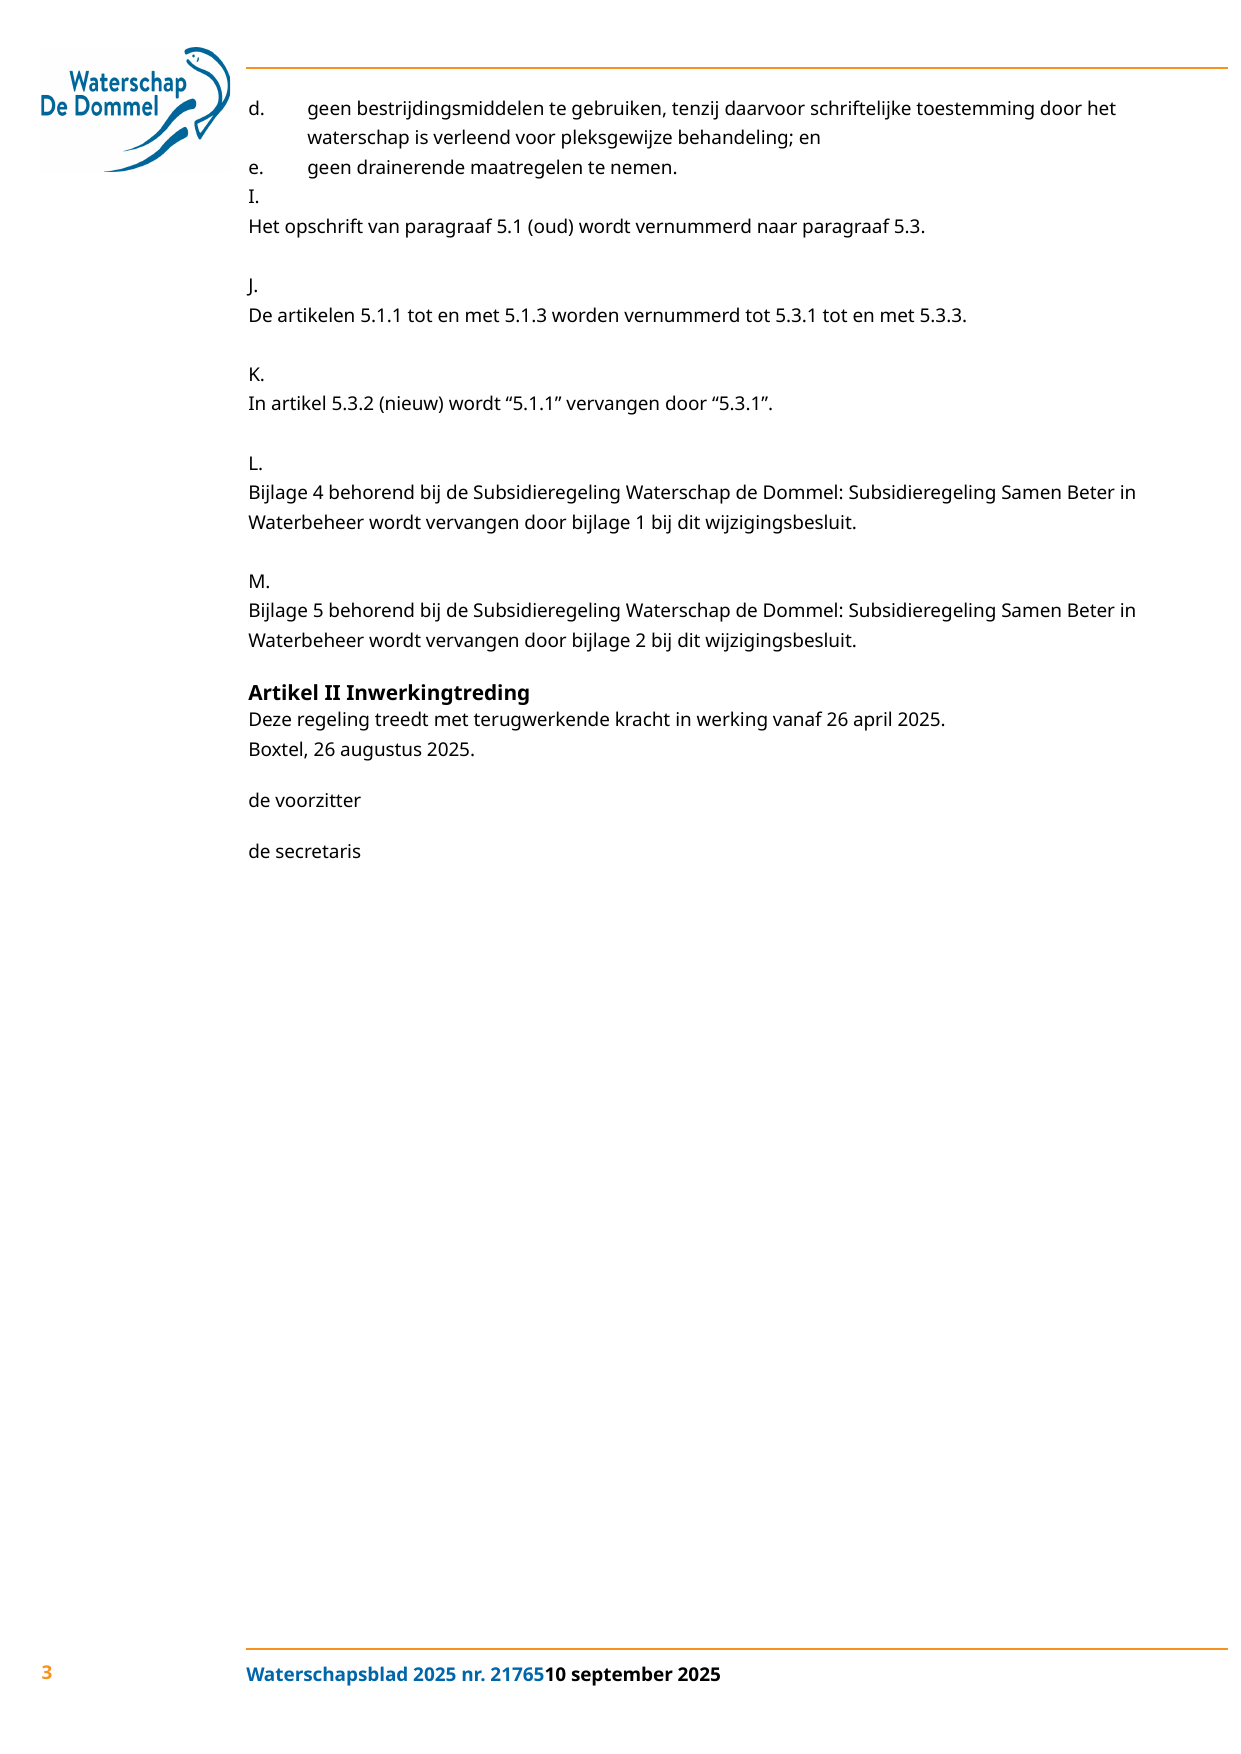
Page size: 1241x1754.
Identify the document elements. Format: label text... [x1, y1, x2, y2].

text Bijlage 4 behorend bij de Subsidieregeling Waterschap de Dommel: Subsidieregeling Samen Beter in Waterbeheer wordt vervangen door bijlage 1 bij dit wijzigingsbesluit. [248, 479, 1152, 535]
text Boxtel, 26 augustus 2025. [248, 736, 1152, 761]
text J. [248, 272, 1152, 298]
picture [45, 99, 51, 111]
text K. [248, 361, 1152, 387]
picture [204, 47, 231, 76]
text Het opschrift van paragraaf 5.1 (oud) wordt vernummerd naar paragraaf 5.3. [248, 213, 1152, 239]
picture [41, 47, 231, 172]
text Deze regeling treedt met terugwerkende kracht in werking vanaf 26 april 2025. [248, 706, 1152, 732]
text de voorzitter [248, 787, 1152, 813]
list geen drainerende maatregelen te nemen. [248, 154, 1152, 180]
picture [198, 118, 210, 131]
text In artikel 5.3.2 (nieuw) wordt “5.1.1” vervangen door “5.3.1”. [248, 391, 1152, 416]
text I. [248, 183, 1152, 209]
text Bijlage 5 behorend bij de Subsidieregeling Waterschap de Dommel: Subsidieregeling Samen Beter in Waterbeheer wordt vervangen door bijlage 2 bij dit wijzigingsbesluit. [248, 598, 1152, 653]
text de secretaris [248, 839, 1152, 864]
text Artikel II Inwerkingtreding [248, 678, 1152, 706]
text M. [248, 568, 1152, 594]
list geen bestrijdingsmiddelen te gebruiken, tenzij daarvoor schriftelijke toestemming door het waterschap is verleend voor pleksgewijze behandeling; en [248, 95, 1152, 150]
text De artikelen 5.1.1 tot en met 5.1.3 worden vernummerd tot 5.3.1 tot en met 5.3.3. [248, 302, 1152, 328]
text L. [248, 450, 1152, 476]
